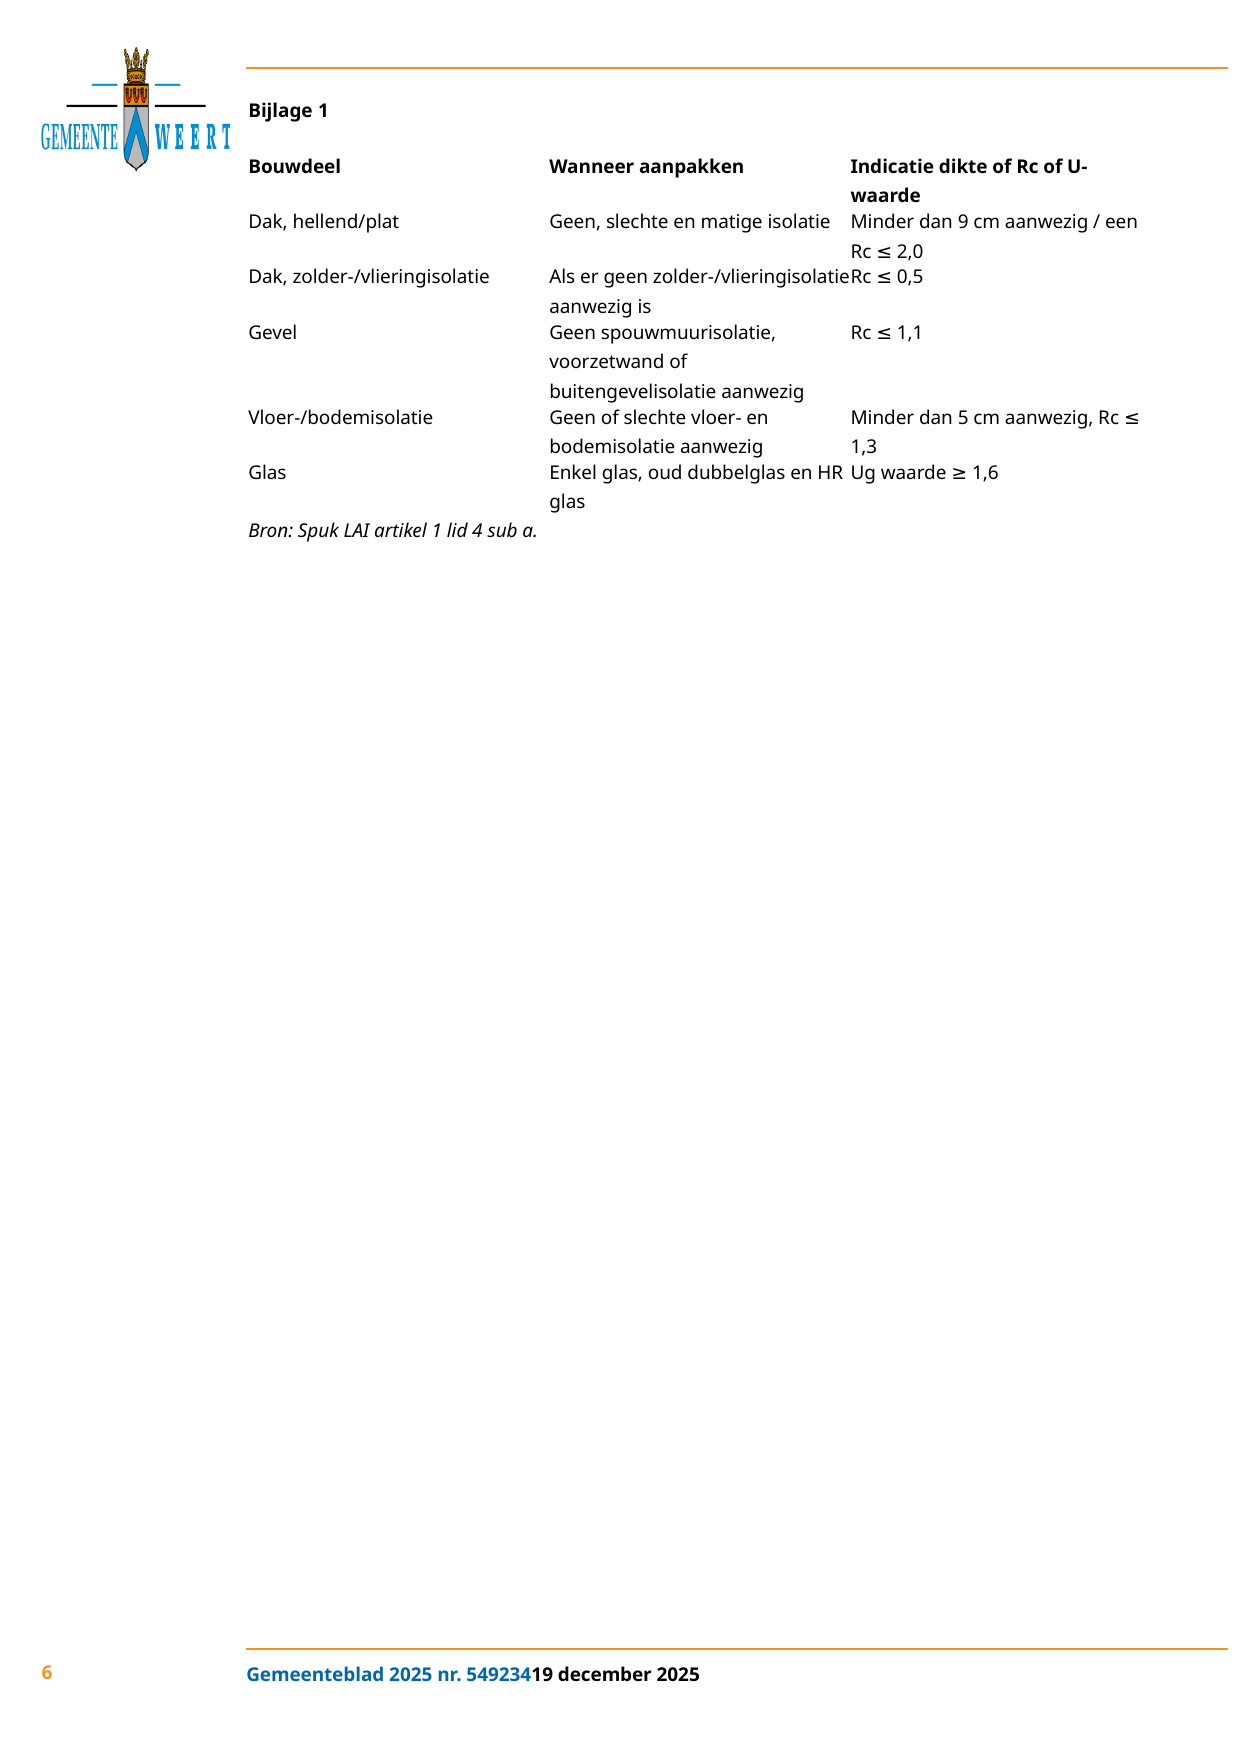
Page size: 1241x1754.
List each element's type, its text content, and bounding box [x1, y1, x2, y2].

table_cell Als er geen zolder-/vlieringisolatie aanwezig is [549, 264, 850, 319]
table_header Wanneer aanpakken [549, 153, 850, 208]
table_cell Dak, hellend/plat [248, 208, 549, 264]
table_header Bouwdeel [248, 153, 549, 208]
table_cell Geen of slechte vloer- en bodemisolatie aanwezig [549, 404, 850, 459]
table_cell Rc ≤ 1,1 [850, 319, 1152, 404]
table_cell Geen, slechte en matige isolatie [549, 208, 850, 264]
table_cell Minder dan 9 cm aanwezig / een Rc ≤ 2,0 [850, 208, 1152, 264]
table_cell Rc ≤ 0,5 [850, 264, 1152, 319]
table_cell Dak, zolder-/vlieringisolatie [248, 264, 549, 319]
table_cell Ug waarde ≥ 1,6 [850, 459, 1152, 514]
table_cell Geen spouwmuurisolatie, voorzetwand of buitengevelisolatie aanwezig [549, 319, 850, 404]
table_header Indicatie dikte of Rc of U-waarde [850, 153, 1152, 208]
picture [41, 47, 231, 172]
table_cell Minder dan 5 cm aanwezig, Rc ≤ 1,3 [850, 404, 1152, 459]
table_cell Gevel [248, 319, 549, 404]
table_cell Vloer-/bodemisolatie [248, 404, 549, 459]
text Bron: Spuk LAI artikel 1 lid 4 sub a. [248, 518, 1152, 543]
table_cell Enkel glas, oud dubbelglas en HR glas [549, 459, 850, 514]
text Bijlage 1 [248, 95, 1152, 123]
table_cell Glas [248, 459, 549, 514]
